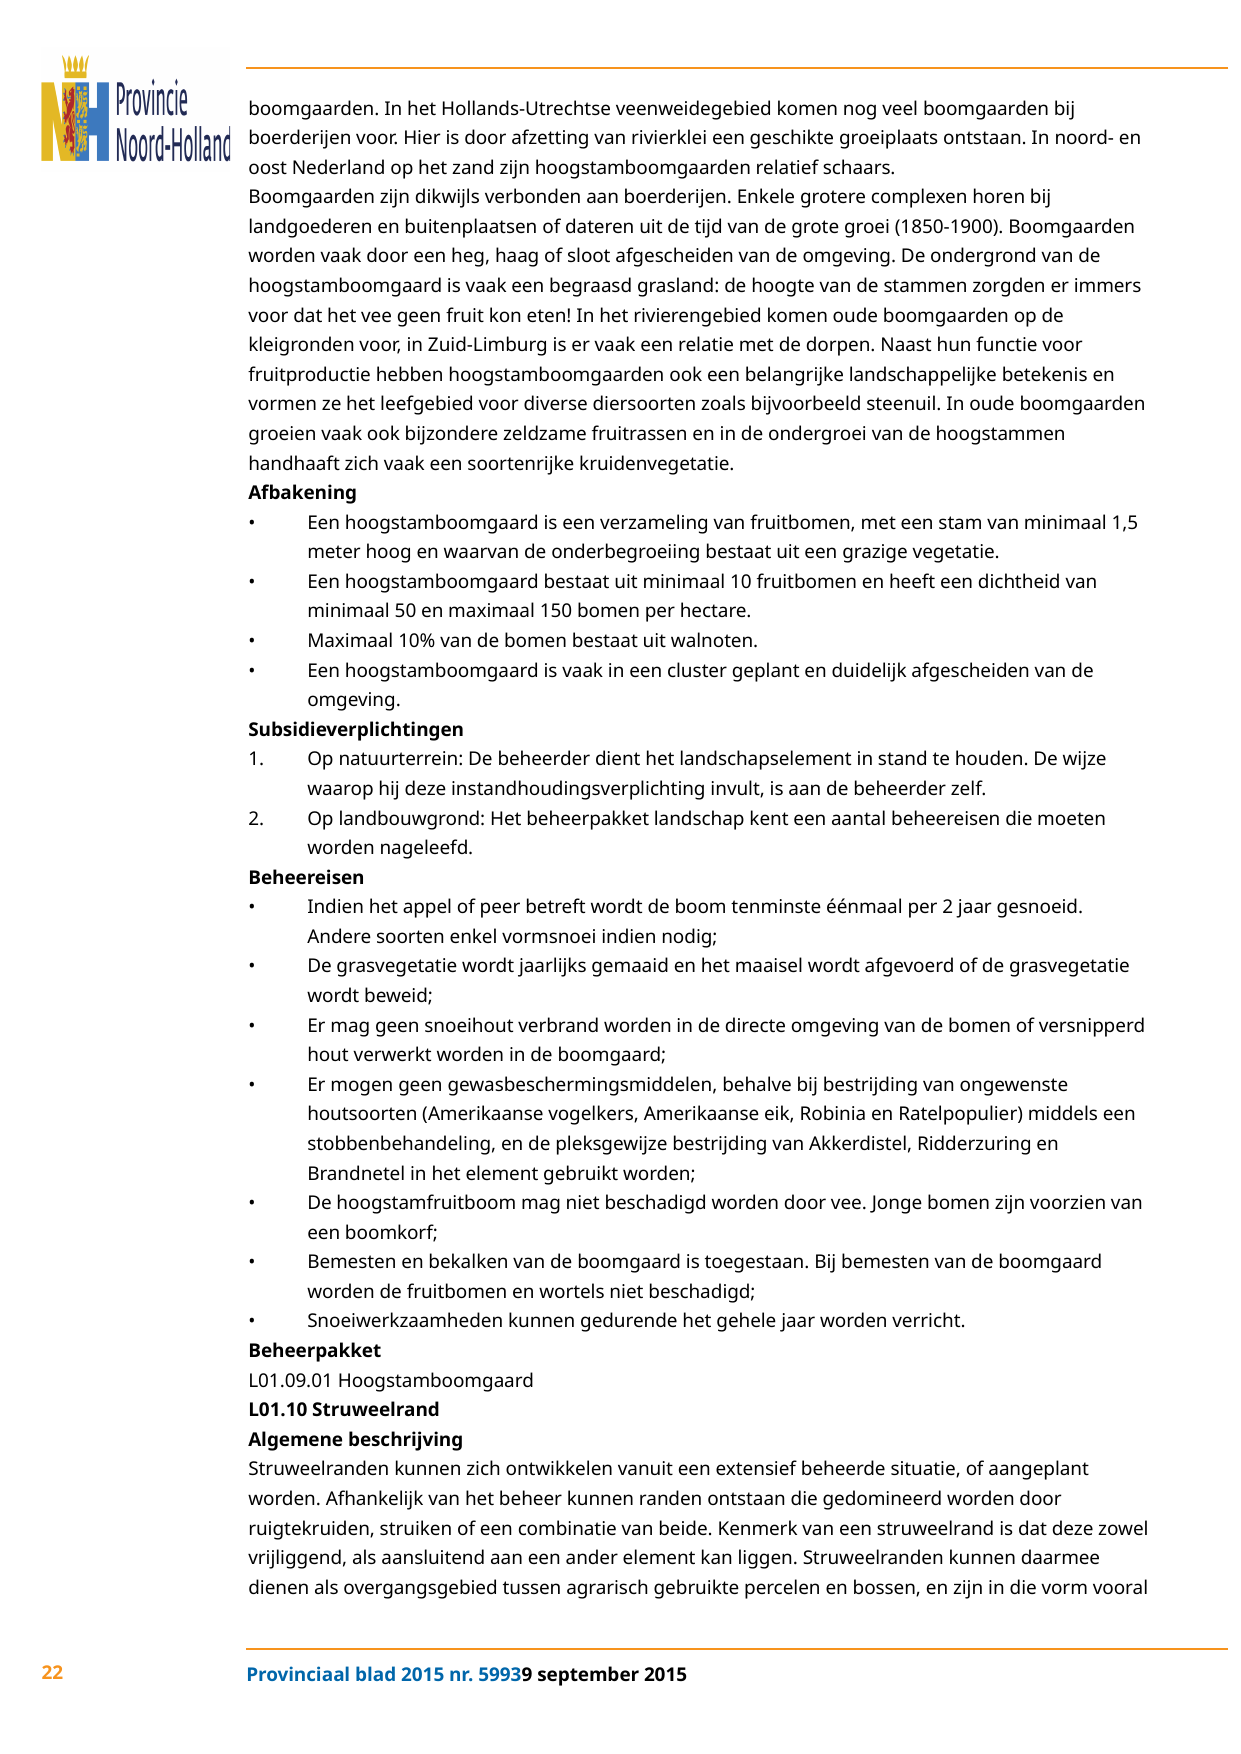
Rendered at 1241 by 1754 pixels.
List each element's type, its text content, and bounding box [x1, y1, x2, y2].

list Een hoogstamboomgaard bestaat uit minimaal 10 fruitbomen en heeft een dichtheid van minimaal 50 en maximaal 150 bomen per hectare. [248, 568, 1152, 623]
list Maximaal 10% van de bomen bestaat uit walnoten. [248, 627, 1152, 653]
text Struweelranden kunnen zich ontwikkelen vanuit een extensief beheerde situatie, of aangeplant worden. Afhankelijk van het beheer kunnen randen ontstaan die gedomineerd worden door ruigtekruiden, struiken of een combinatie van beide. Kenmerk van een struweelrand is dat deze zowel vrijliggend, als aansluitend aan een ander element kan liggen. Struweelranden kunnen daarmee dienen als overgangsgebied tussen agrarisch gebruikte percelen en bossen, en zijn in die vorm vooral [248, 1456, 1152, 1600]
text Afbakening [248, 479, 1152, 505]
text Subsidieverplichtingen [248, 716, 1152, 742]
text L01.10 Struweelrand [248, 1396, 1152, 1422]
list Bemesten en bekalken van de boomgaard is toegestaan. Bij bemesten van de boomgaard worden de fruitbomen en wortels niet beschadigd; [248, 1248, 1152, 1304]
list Indien het appel of peer betreft wordt de boom tenminste éénmaal per 2 jaar gesnoeid. Andere soorten enkel vormsnoei indien nodig; [248, 893, 1152, 949]
list Een hoogstamboomgaard is vaak in een cluster geplant en duidelijk afgescheiden van de omgeving. [248, 657, 1152, 712]
list Een hoogstamboomgaard is een verzameling van fruitbomen, met een stam van minimaal 1,5 meter hoog en waarvan de onderbegroeiing bestaat uit een grazige vegetatie. [248, 509, 1152, 564]
text Beheereisen [248, 864, 1152, 890]
text Beheerpakket [248, 1337, 1152, 1363]
text L01.09.01 Hoogstamboomgaard [248, 1367, 1152, 1393]
picture [41, 47, 231, 172]
list Op landbouwgrond: Het beheerpakket landschap kent een aantal beheereisen die moeten worden nageleefd. [248, 805, 1152, 860]
list Op natuurterrein: De beheerder dient het landschapselement in stand te houden. De wijze waarop hij deze instandhoudingsverplichting invult, is aan de beheerder zelf. [248, 746, 1152, 801]
list Snoeiwerkzaamheden kunnen gedurende het gehele jaar worden verricht. [248, 1308, 1152, 1333]
text Boomgaarden zijn dikwijls verbonden aan boerderijen. Enkele grotere complexen horen bij landgoederen en buitenplaatsen of dateren uit de tijd van de grote groei (1850-1900). Boomgaarden worden vaak door een heg, haag of sloot afgescheiden van de omgeving. De ondergrond van de hoogstamboomgaard is vaak een begraasd grasland: de hoogte van de stammen zorgden er immers voor dat het vee geen fruit kon eten! In het rivierengebied komen oude boomgaarden op de kleigronden voor, in Zuid-Limburg is er vaak een relatie met de dorpen. Naast hun functie voor fruitproductie hebben hoogstamboomgaarden ook een belangrijke landschappelijke betekenis en vormen ze het leefgebied voor diverse diersoorten zoals bijvoorbeeld steenuil. In oude boomgaarden groeien vaak ook bijzondere zeldzame fruitrassen en in de ondergroei van de hoogstammen handhaaft zich vaak een soortenrijke kruidenvegetatie. [248, 183, 1152, 476]
text Algemene beschrijving [248, 1426, 1152, 1452]
list Er mag geen snoeihout verbrand worden in de directe omgeving van de bomen of versnipperd hout verwerkt worden in de boomgaard; [248, 1012, 1152, 1067]
list De grasvegetatie wordt jaarlijks gemaaid en het maaisel wordt afgevoerd of de grasvegetatie wordt beweid; [248, 953, 1152, 1008]
text boomgaarden. In het Hollands-Utrechtse veenweidegebied komen nog veel boomgaarden bij boerderijen voor. Hier is door afzetting van rivierklei een geschikte groeiplaats ontstaan. In noord- en oost Nederland op het zand zijn hoogstamboomgaarden relatief schaars. [248, 95, 1152, 180]
list Er mogen geen gewasbeschermingsmiddelen, behalve bij bestrijding van ongewenste houtsoorten (Amerikaanse vogelkers, Amerikaanse eik, Robinia en Ratelpopulier) middels een stobbenbehandeling, en de pleksgewijze bestrijding van Akkerdistel, Ridderzuring en Brandnetel in het element gebruikt worden; [248, 1071, 1152, 1186]
list De hoogstamfruitboom mag niet beschadigd worden door vee. Jonge bomen zijn voorzien van een boomkorf; [248, 1189, 1152, 1245]
